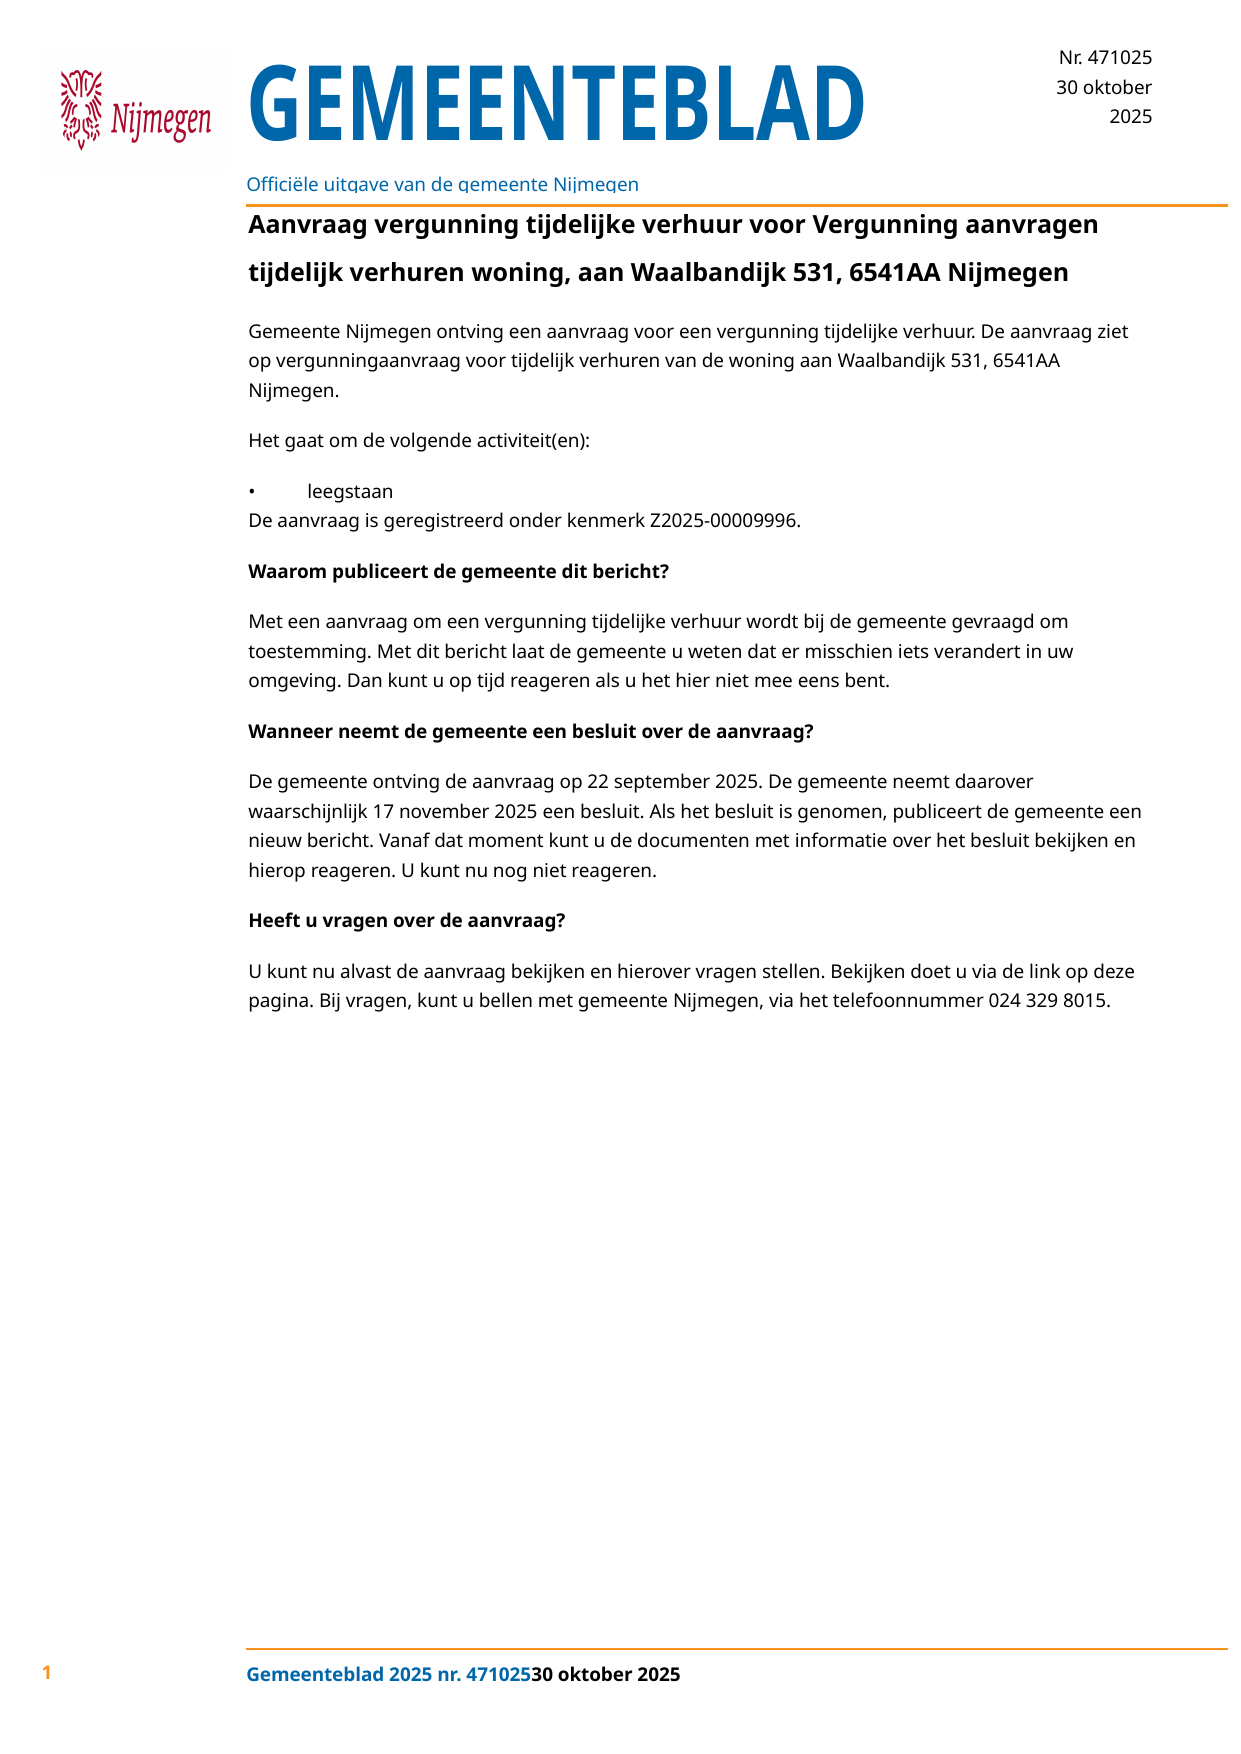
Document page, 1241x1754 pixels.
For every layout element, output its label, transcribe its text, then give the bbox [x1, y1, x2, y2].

text Wanneer neemt de gemeente een besluit over de aanvraag? [248, 718, 1152, 744]
text Het gaat om de volgende activiteit(en): [248, 427, 1152, 453]
list leegstaan [248, 478, 1152, 504]
text Aanvraag vergunning tijdelijke verhuur voor Vergunning aanvragen tijdelijk verhuren woning, aan Waalbandijk 531, 6541AA Nijmegen [248, 207, 1152, 288]
picture [41, 47, 231, 172]
text Gemeente Nijmegen ontving een aanvraag voor een vergunning tijdelijke verhuur. De aanvraag ziet op vergunningaanvraag voor tijdelijk verhuren van de woning aan Waalbandijk 531, 6541AA Nijmegen. [248, 318, 1152, 403]
text De aanvraag is geregistreerd onder kenmerk Z2025-00009996. [248, 507, 1152, 533]
text De gemeente ontving de aanvraag op 22 september 2025. De gemeente neemt daarover waarschijnlijk 17 november 2025 een besluit. Als het besluit is genomen, publiceert de gemeente een nieuw bericht. Vanaf dat moment kunt u de documenten met informatie over het besluit bekijken en hierop reageren. U kunt nu nog niet reageren. [248, 768, 1152, 883]
text Waarom publiceert de gemeente dit bericht? [248, 558, 1152, 584]
text U kunt nu alvast de aanvraag bekijken en hierover vragen stellen. Bekijken doet u via de link op deze pagina. Bij vragen, kunt u bellen met gemeente Nijmegen, via het telefoonnummer 024 329 8015. [248, 958, 1152, 1013]
text Met een aanvraag om een vergunning tijdelijke verhuur wordt bij de gemeente gevraagd om toestemming. Met dit bericht laat de gemeente u weten dat er misschien iets verandert in uw omgeving. Dan kunt u op tijd reageren als u het hier niet mee eens bent. [248, 608, 1152, 693]
text Heeft u vragen over de aanvraag? [248, 907, 1152, 933]
